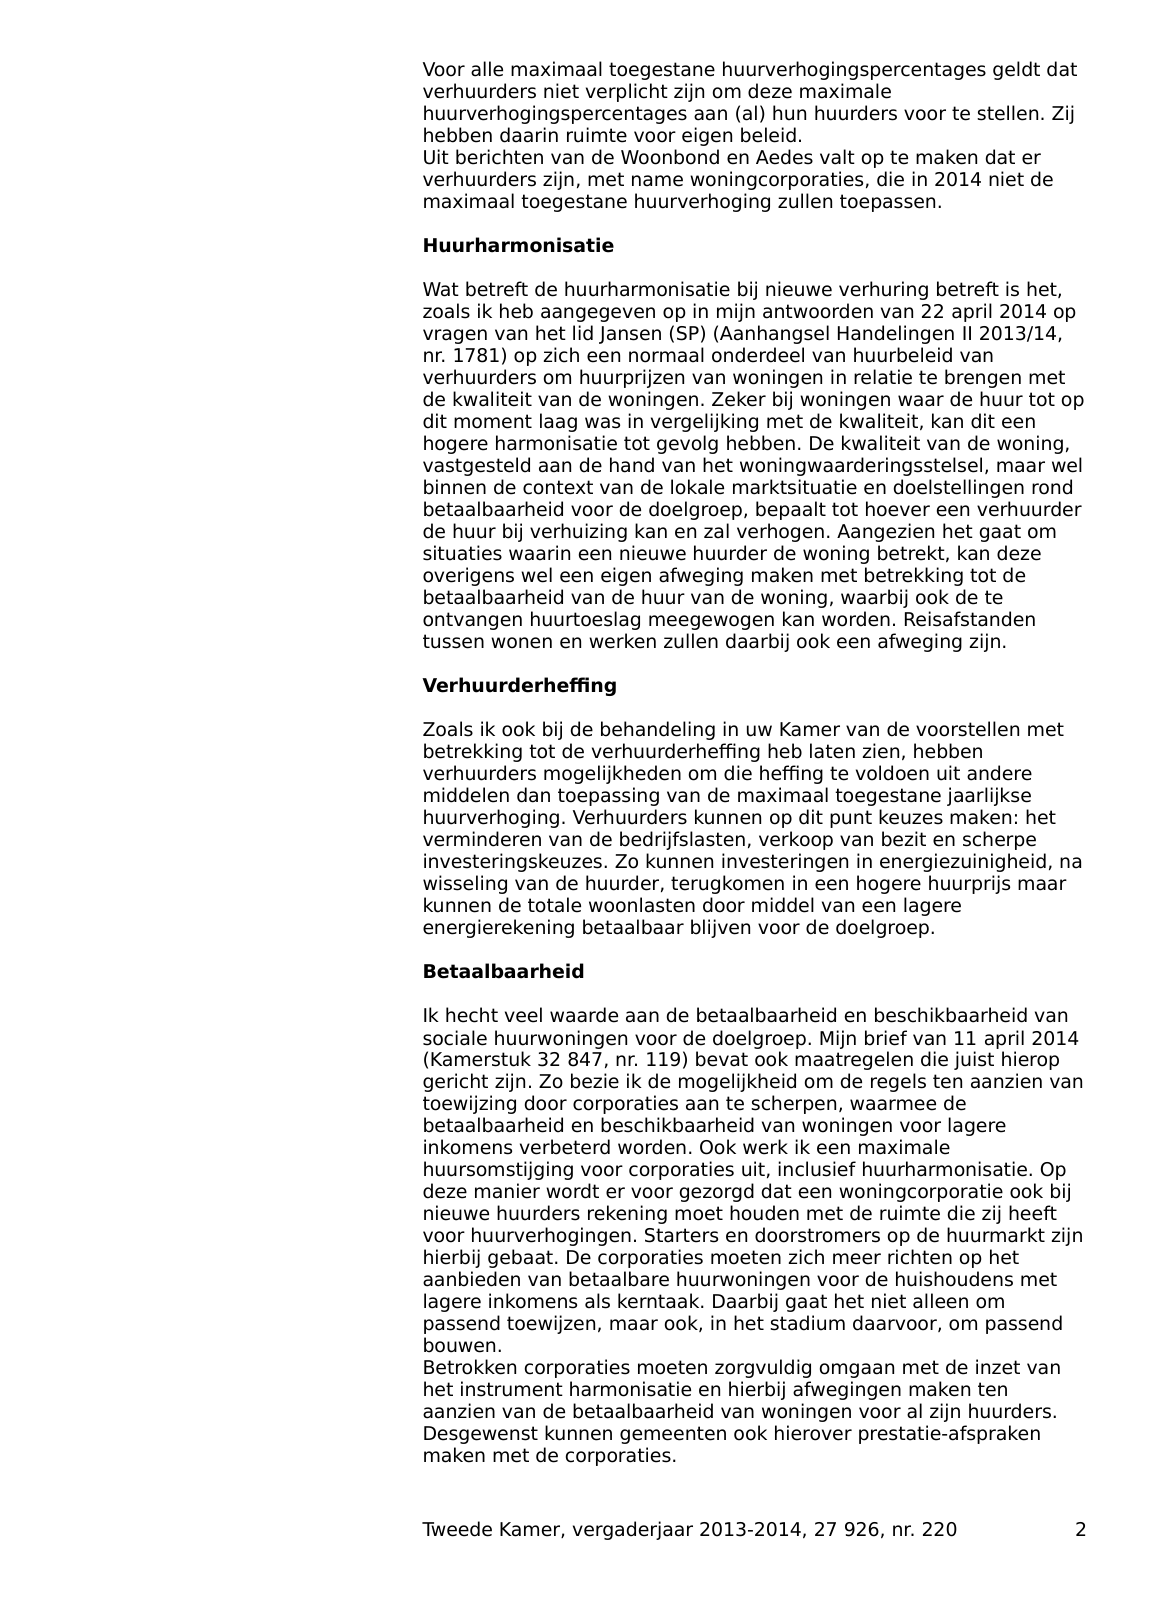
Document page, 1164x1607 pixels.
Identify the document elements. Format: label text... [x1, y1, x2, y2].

subtitle Huurharmonisatie [422, 235, 1087, 257]
subtitle Verhuurderheffing [422, 675, 1087, 697]
text Ik hecht veel waarde aan de betaalbaarheid en beschikbaarheid van sociale huurwoningen voor de doelgroep. Mijn brief van 11 april 2014 (Kamerstuk 32 847, nr. 119) bevat ook maatregelen die juist hierop gericht zijn. Zo bezie ik de mogelijkheid om de regels ten aanzien van toewijzing door corporaties aan te scherpen, waarmee de betaalbaarheid en beschikbaarheid van woningen voor lagere inkomens verbeterd worden. Ook werk ik een maximale huursomstijging voor corporaties uit, inclusief huurharmonisatie. Op deze manier wordt er voor gezorgd dat een woningcorporatie ook bij nieuwe huurders rekening moet houden met de ruimte die zij heeft voor huurverhogingen. Starters en doorstromers op de huurmarkt zijn hierbij gebaat. De corporaties moeten zich meer richten op het aanbieden van betaalbare huurwoningen voor de huishoudens met lagere inkomens als kerntaak. Daarbij gaat het niet alleen om passend toewijzen, maar ook, in het stadium daarvoor, om passend bouwen. [422, 1005, 1087, 1357]
text Betrokken corporaties moeten zorgvuldig omgaan met de inzet van het instrument harmonisatie en hierbij afwegingen maken ten aanzien van de betaalbaarheid van woningen voor al zijn huurders. Desgewenst kunnen gemeenten ook hierover prestatie-afspraken maken met de corporaties. [422, 1357, 1087, 1467]
text Wat betreft de huurharmonisatie bij nieuwe verhuring betreft is het, zoals ik heb aangegeven op in mijn antwoorden van 22 april 2014 op vragen van het lid Jansen (SP) (Aanhangsel Handelingen II 2013/14, nr. 1781) op zich een normaal onderdeel van huurbeleid van verhuurders om huurprijzen van woningen in relatie te brengen met de kwaliteit van de woningen. Zeker bij woningen waar de huur tot op dit moment laag was in vergelijking met de kwaliteit, kan dit een hogere harmonisatie tot gevolg hebben. De kwaliteit van de woning, vastgesteld aan de hand van het woningwaarderingsstelsel, maar wel binnen de context van de lokale marktsituatie en doelstellingen rond betaalbaarheid voor de doelgroep, bepaalt tot hoever een verhuurder de huur bij verhuizing kan en zal verhogen. Aangezien het gaat om situaties waarin een nieuwe huurder de woning betrekt, kan deze overigens wel een eigen afweging maken met betrekking tot de betaalbaarheid van de huur van de woning, waarbij ook de te ontvangen huurtoeslag meegewogen kan worden. Reisafstanden tussen wonen en werken zullen daarbij ook een afweging zijn. [422, 279, 1087, 653]
text Zoals ik ook bij de behandeling in uw Kamer van de voorstellen met betrekking tot de verhuurderheffing heb laten zien, hebben verhuurders mogelijkheden om die heffing te voldoen uit andere middelen dan toepassing van de maximaal toegestane jaarlijkse huurverhoging. Verhuurders kunnen op dit punt keuzes maken: het verminderen van de bedrijfslasten, verkoop van bezit en scherpe investeringskeuzes. Zo kunnen investeringen in energiezuinigheid, na wisseling van de huurder, terugkomen in een hogere huurprijs maar kunnen de totale woonlasten door middel van een lagere energierekening betaalbaar blijven voor de doelgroep. [422, 719, 1087, 939]
text Voor alle maximaal toegestane huurverhogingspercentages geldt dat verhuurders niet verplicht zijn om deze maximale huurverhogingspercentages aan (al) hun huurders voor te stellen. Zij hebben daarin ruimte voor eigen beleid. [422, 59, 1087, 147]
text Uit berichten van de Woonbond en Aedes valt op te maken dat er verhuurders zijn, met name woningcorporaties, die in 2014 niet de maximaal toegestane huurverhoging zullen toepassen. [422, 147, 1087, 213]
subtitle Betaalbaarheid [422, 961, 1087, 983]
